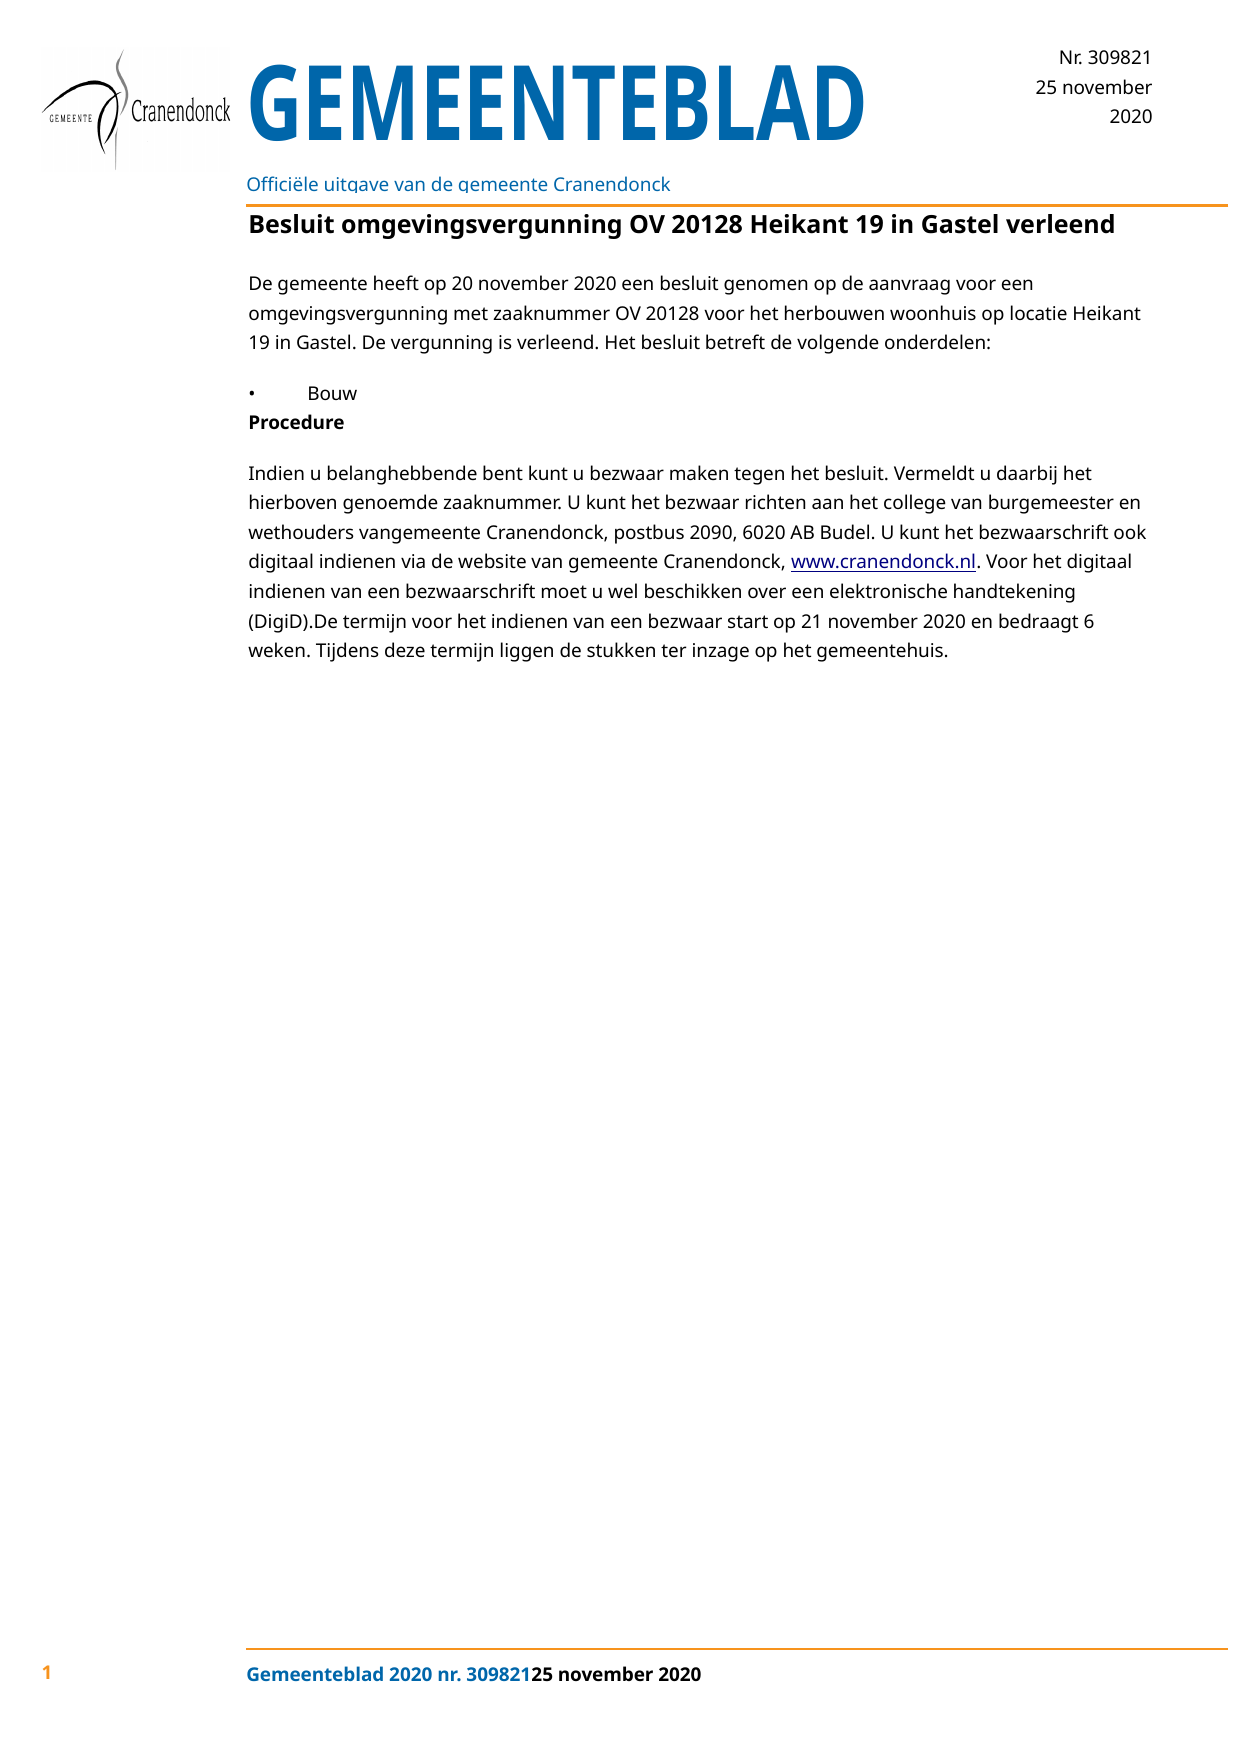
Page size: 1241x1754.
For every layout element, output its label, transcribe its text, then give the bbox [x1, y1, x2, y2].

picture [41, 47, 231, 172]
text Procedure [248, 409, 1152, 435]
text Indien u belanghebbende bent kunt u bezwaar maken tegen het besluit. Vermeldt u daarbij het hierboven genoemde zaaknummer. U kunt het bezwaar richten aan het college van burgemeester en wethouders vangemeente Cranendonck, postbus 2090, 6020 AB Budel. U kunt het bezwaarschrift ook digitaal indienen via de website van gemeente Cranendonck, www.cranendonck.nl. Voor het digitaal indienen van een bezwaarschrift moet u wel beschikken over een elektronische handtekening (DigiD).De termijn voor het indienen van een bezwaar start op 21 november 2020 en bedraagt 6 weken. Tijdens deze termijn liggen de stukken ter inzage op het gemeentehuis. [248, 460, 1152, 663]
text Besluit omgevingsvergunning OV 20128 Heikant 19 in Gastel verleend [248, 207, 1152, 241]
text De gemeente heeft op 20 november 2020 een besluit genomen op de aanvraag voor een omgevingsvergunning met zaaknummer OV 20128 voor het herbouwen woonhuis op locatie Heikant 19 in Gastel. De vergunning is verleend. Het besluit betreft de volgende onderdelen: [248, 270, 1152, 355]
list Bouw [248, 380, 1152, 406]
